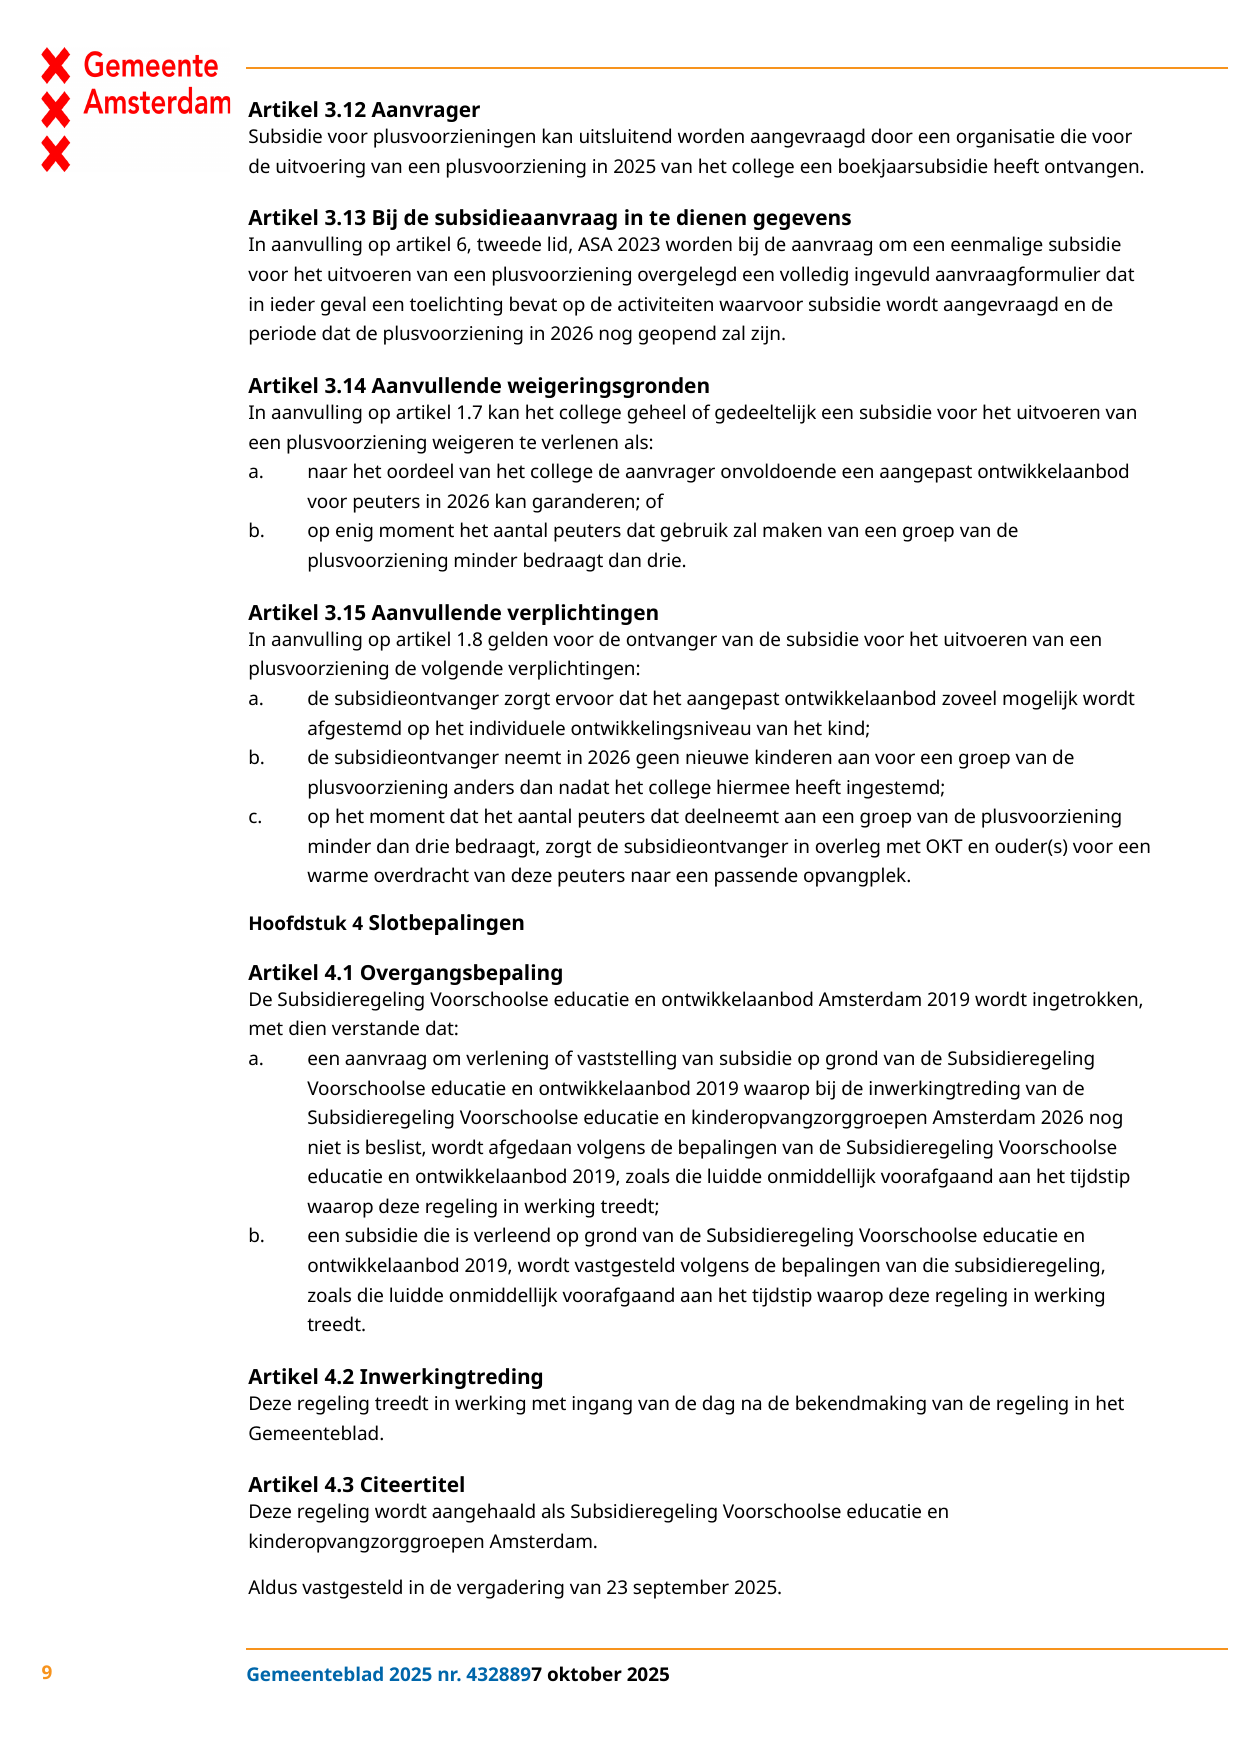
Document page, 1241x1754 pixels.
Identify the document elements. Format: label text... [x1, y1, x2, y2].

text Hoofdstuk 4 Slotbepalingen [248, 908, 1152, 937]
list naar het oordeel van het college de aanvrager onvoldoende een aangepast ontwikkelaanbod voor peuters in 2026 kan garanderen; of [248, 458, 1152, 514]
text Deze regeling wordt aangehaald als Subsidieregeling Voorschoolse educatie en kinderopvangzorggroepen Amsterdam. [248, 1499, 1152, 1554]
text In aanvulling op artikel 6, tweede lid, ASA 2023 worden bij de aanvraag om een eenmalige subsidie voor het uitvoeren van een plusvoorziening overgelegd een volledig ingevuld aanvraagformulier dat in ieder geval een toelichting bevat op de activiteiten waarvoor subsidie wordt aangevraagd en de periode dat de plusvoorziening in 2026 nog geopend zal zijn. [248, 232, 1152, 346]
list de subsidieontvanger zorgt ervoor dat het aangepast ontwikkelaanbod zoveel mogelijk wordt afgestemd op het individuele ontwikkelingsniveau van het kind; [248, 685, 1152, 741]
text Aldus vastgesteld in de vergadering van 23 september 2025. [248, 1574, 1152, 1600]
text Artikel 3.12 Aanvrager [248, 95, 1152, 123]
text Artikel 3.14 Aanvullende weigeringsgronden [248, 371, 1152, 399]
text Artikel 4.3 Citeertitel [248, 1470, 1152, 1499]
text De Subsidieregeling Voorschoolse educatie en ontwikkelaanbod Amsterdam 2019 wordt ingetrokken, met dien verstande dat: [248, 986, 1152, 1041]
text Subsidie voor plusvoorzieningen kan uitsluitend worden aangevraagd door een organisatie die voor de uitvoering van een plusvoorziening in 2025 van het college een boekjaarsubsidie heeft ontvangen. [248, 123, 1152, 178]
list op het moment dat het aantal peuters dat deelneemt aan een groep van de plusvoorziening minder dan drie bedraagt, zorgt de subsidieontvanger in overleg met OKT en ouder(s) voor een warme overdracht van deze peuters naar een passende opvangplek. [248, 803, 1152, 888]
list op enig moment het aantal peuters dat gebruik zal maken van een groep van de plusvoorziening minder bedraagt dan drie. [248, 518, 1152, 573]
text Artikel 3.15 Aanvullende verplichtingen [248, 598, 1152, 626]
text Artikel 4.2 Inwerkingtreding [248, 1362, 1152, 1390]
text Deze regeling treedt in werking met ingang van de dag na de bekendmaking van de regeling in het Gemeenteblad. [248, 1390, 1152, 1446]
text Artikel 3.13 Bij de subsidieaanvraag in te dienen gegevens [248, 203, 1152, 232]
list een subsidie die is verleend op grond van de Subsidieregeling Voorschoolse educatie en ontwikkelaanbod 2019, wordt vastgesteld volgens de bepalingen van die subsidieregeling, zoals die luidde onmiddellijk voorafgaand aan het tijdstip waarop deze regeling in werking treedt. [248, 1223, 1152, 1337]
text In aanvulling op artikel 1.8 gelden voor de ontvanger van de subsidie voor het uitvoeren van een plusvoorziening de volgende verplichtingen: [248, 626, 1152, 681]
text Artikel 4.1 Overgangsbepaling [248, 958, 1152, 986]
list de subsidieontvanger neemt in 2026 geen nieuwe kinderen aan voor een groep van de plusvoorziening anders dan nadat het college hiermee heeft ingestemd; [248, 744, 1152, 800]
list een aanvraag om verlening of vaststelling van subsidie op grond van de Subsidieregeling Voorschoolse educatie en ontwikkelaanbod 2019 waarop bij de inwerkingtreding van de Subsidieregeling Voorschoolse educatie en kinderopvangzorggroepen Amsterdam 2026 nog niet is beslist, wordt afgedaan volgens de bepalingen van de Subsidieregeling Voorschoolse educatie en ontwikkelaanbod 2019, zoals die luidde onmiddellijk voorafgaand aan het tijdstip waarop deze regeling in werking treedt; [248, 1045, 1152, 1219]
text In aanvulling op artikel 1.7 kan het college geheel of gedeeltelijk een subsidie voor het uitvoeren van een plusvoorziening weigeren te verlenen als: [248, 399, 1152, 454]
picture [41, 47, 231, 172]
